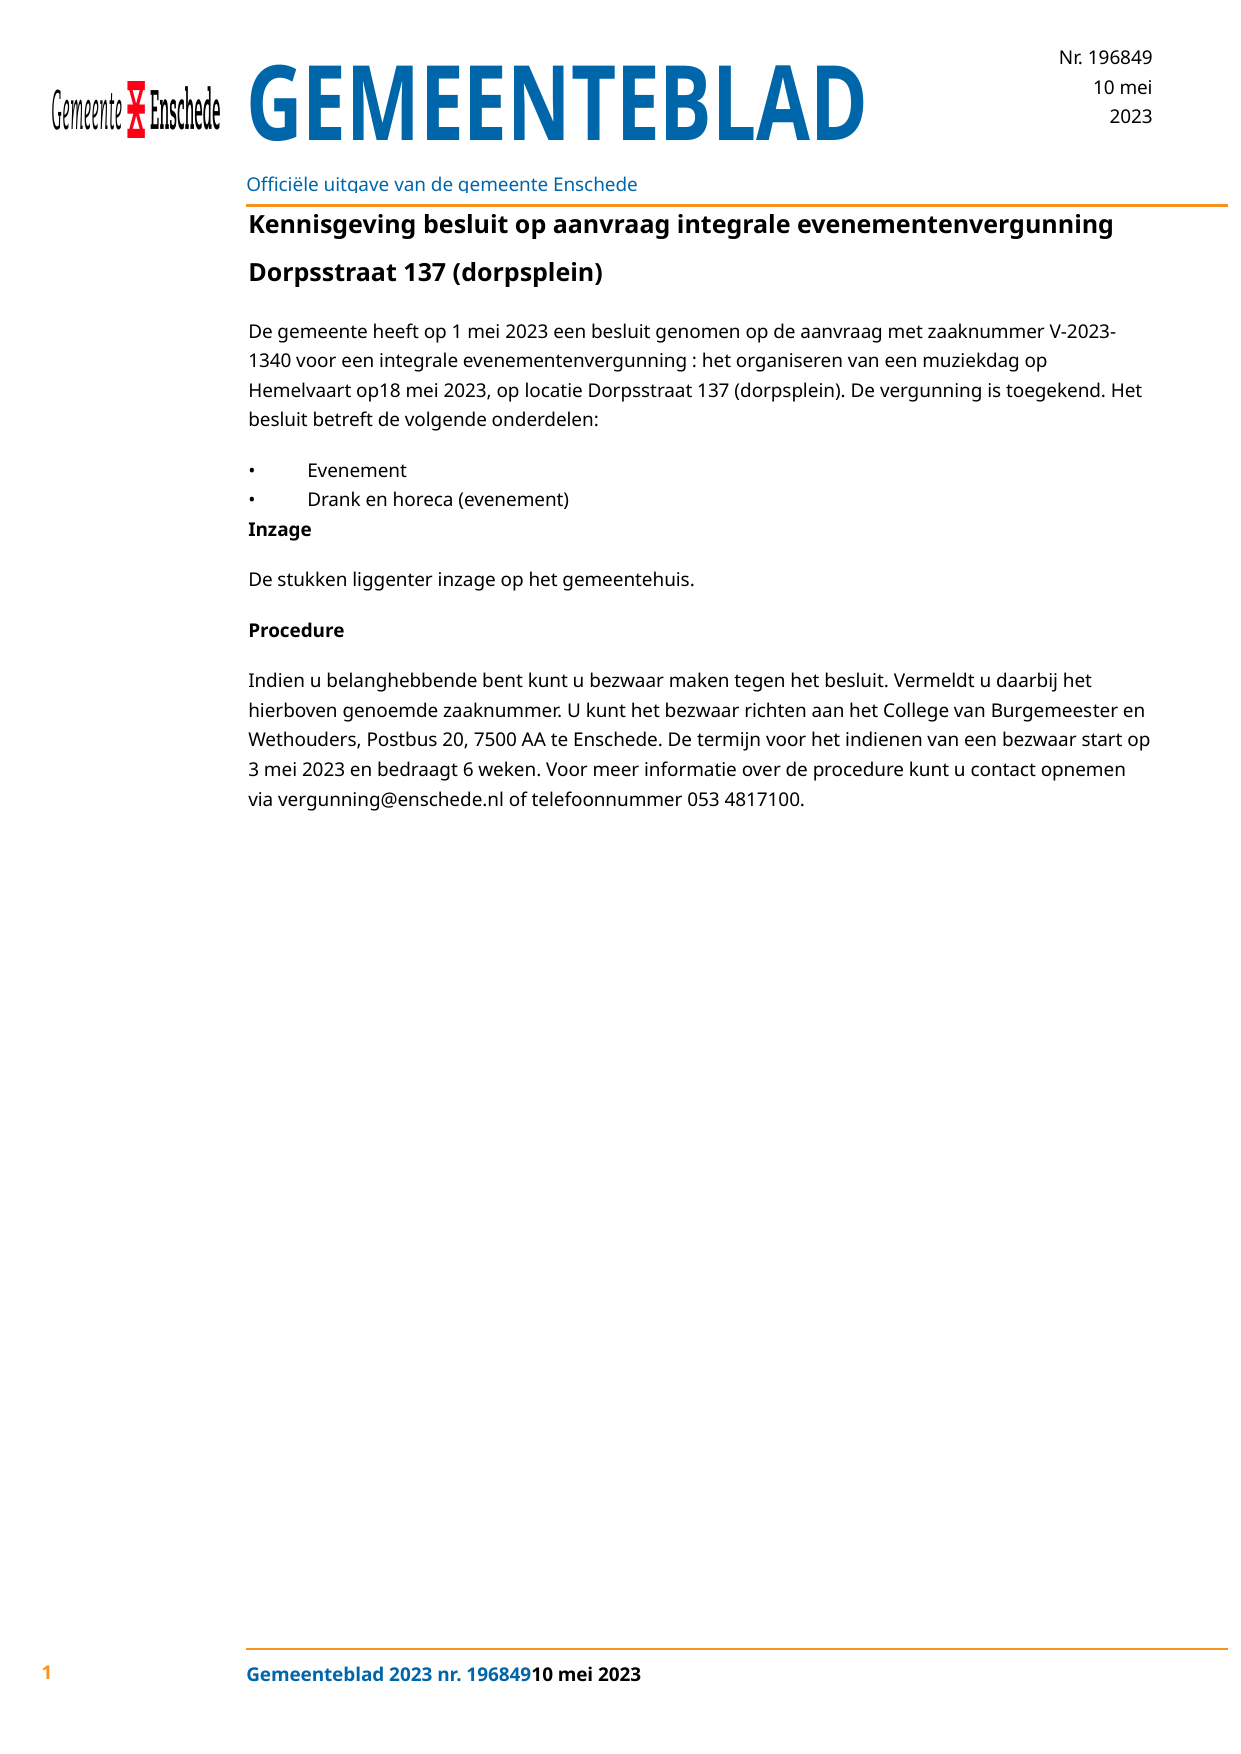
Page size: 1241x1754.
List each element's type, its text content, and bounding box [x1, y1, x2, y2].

text De gemeente heeft op 1 mei 2023 een besluit genomen op de aanvraag met zaaknummer V-2023-1340 voor een integrale evenementenvergunning : het organiseren van een muziekdag op Hemelvaart op18 mei 2023, op locatie Dorpsstraat 137 (dorpsplein). De vergunning is toegekend. Het besluit betreft de volgende onderdelen: [248, 318, 1152, 432]
text De stukken liggenter inzage op het gemeentehuis. [248, 567, 1152, 592]
picture [41, 47, 231, 172]
list Evenement [248, 457, 1152, 483]
text Kennisgeving besluit op aanvraag integrale evenementenvergunning Dorpsstraat 137 (dorpsplein) [248, 207, 1152, 288]
text Inzage [248, 516, 1152, 542]
text Procedure [248, 617, 1152, 643]
text Indien u belanghebbende bent kunt u bezwaar maken tegen het besluit. Vermeldt u daarbij het hierboven genoemde zaaknummer. U kunt het bezwaar richten aan het College van Burgemees­ter en Wethouders, Postbus 20, 7500 AA te Enschede. De termijn voor het indienen van een bezwaar start op 3 mei 2023 en bedraagt 6 weken. Voor meer informatie over de procedure kunt u contact opnemen via vergunning@enschede.nl of telefoonnummer 053 4817100. [248, 667, 1152, 812]
list Drank en horeca (evenement) [248, 487, 1152, 512]
